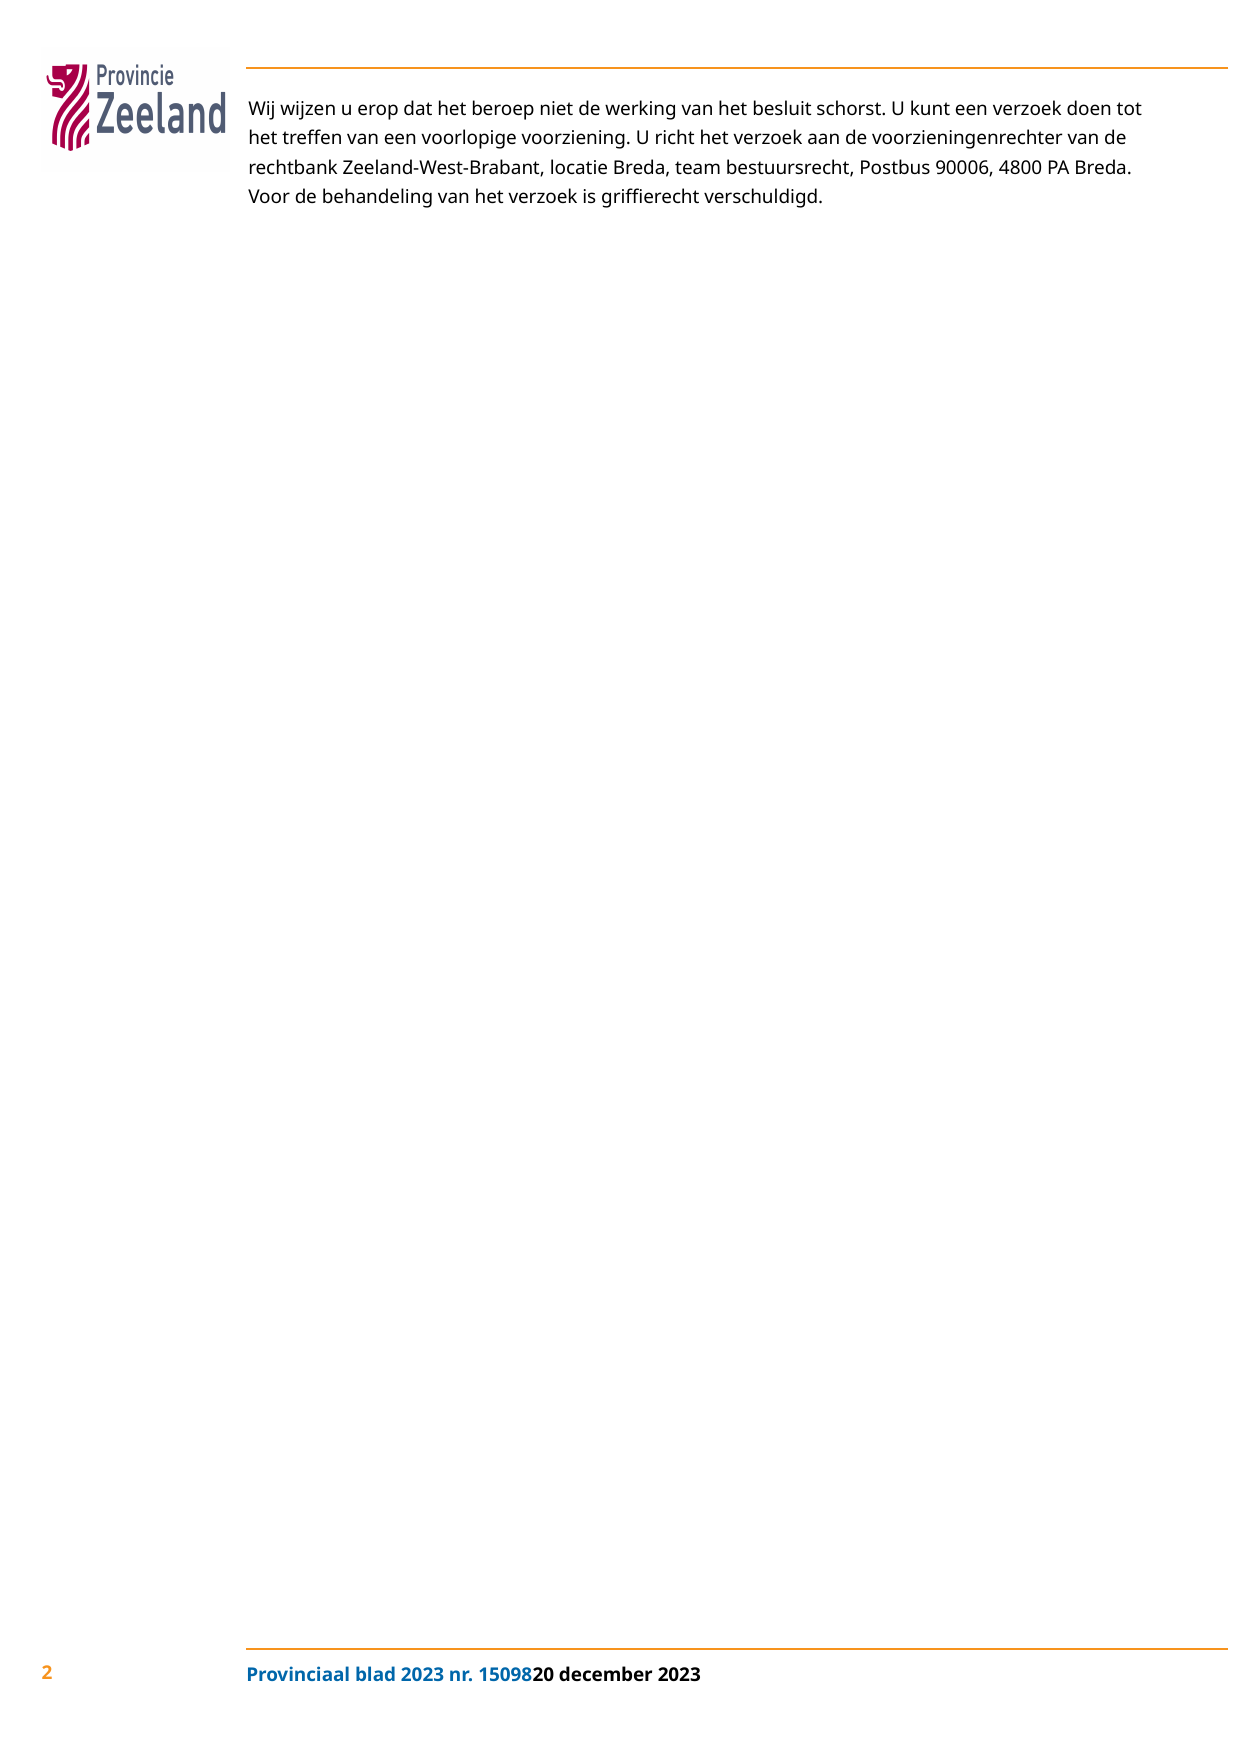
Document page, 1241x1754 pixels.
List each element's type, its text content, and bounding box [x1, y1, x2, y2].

text Wij wijzen u erop dat het beroep niet de werking van het besluit schorst. U kunt een verzoek doen tot het treffen van een voorlopige voorziening. U richt het verzoek aan de voorzieningenrechter van de rechtbank Zeeland-West-Brabant, locatie Breda, team bestuursrecht, Postbus 90006, 4800 PA Breda. Voor de behandeling van het verzoek is griffierecht verschuldigd. [248, 95, 1152, 209]
picture [41, 47, 231, 172]
